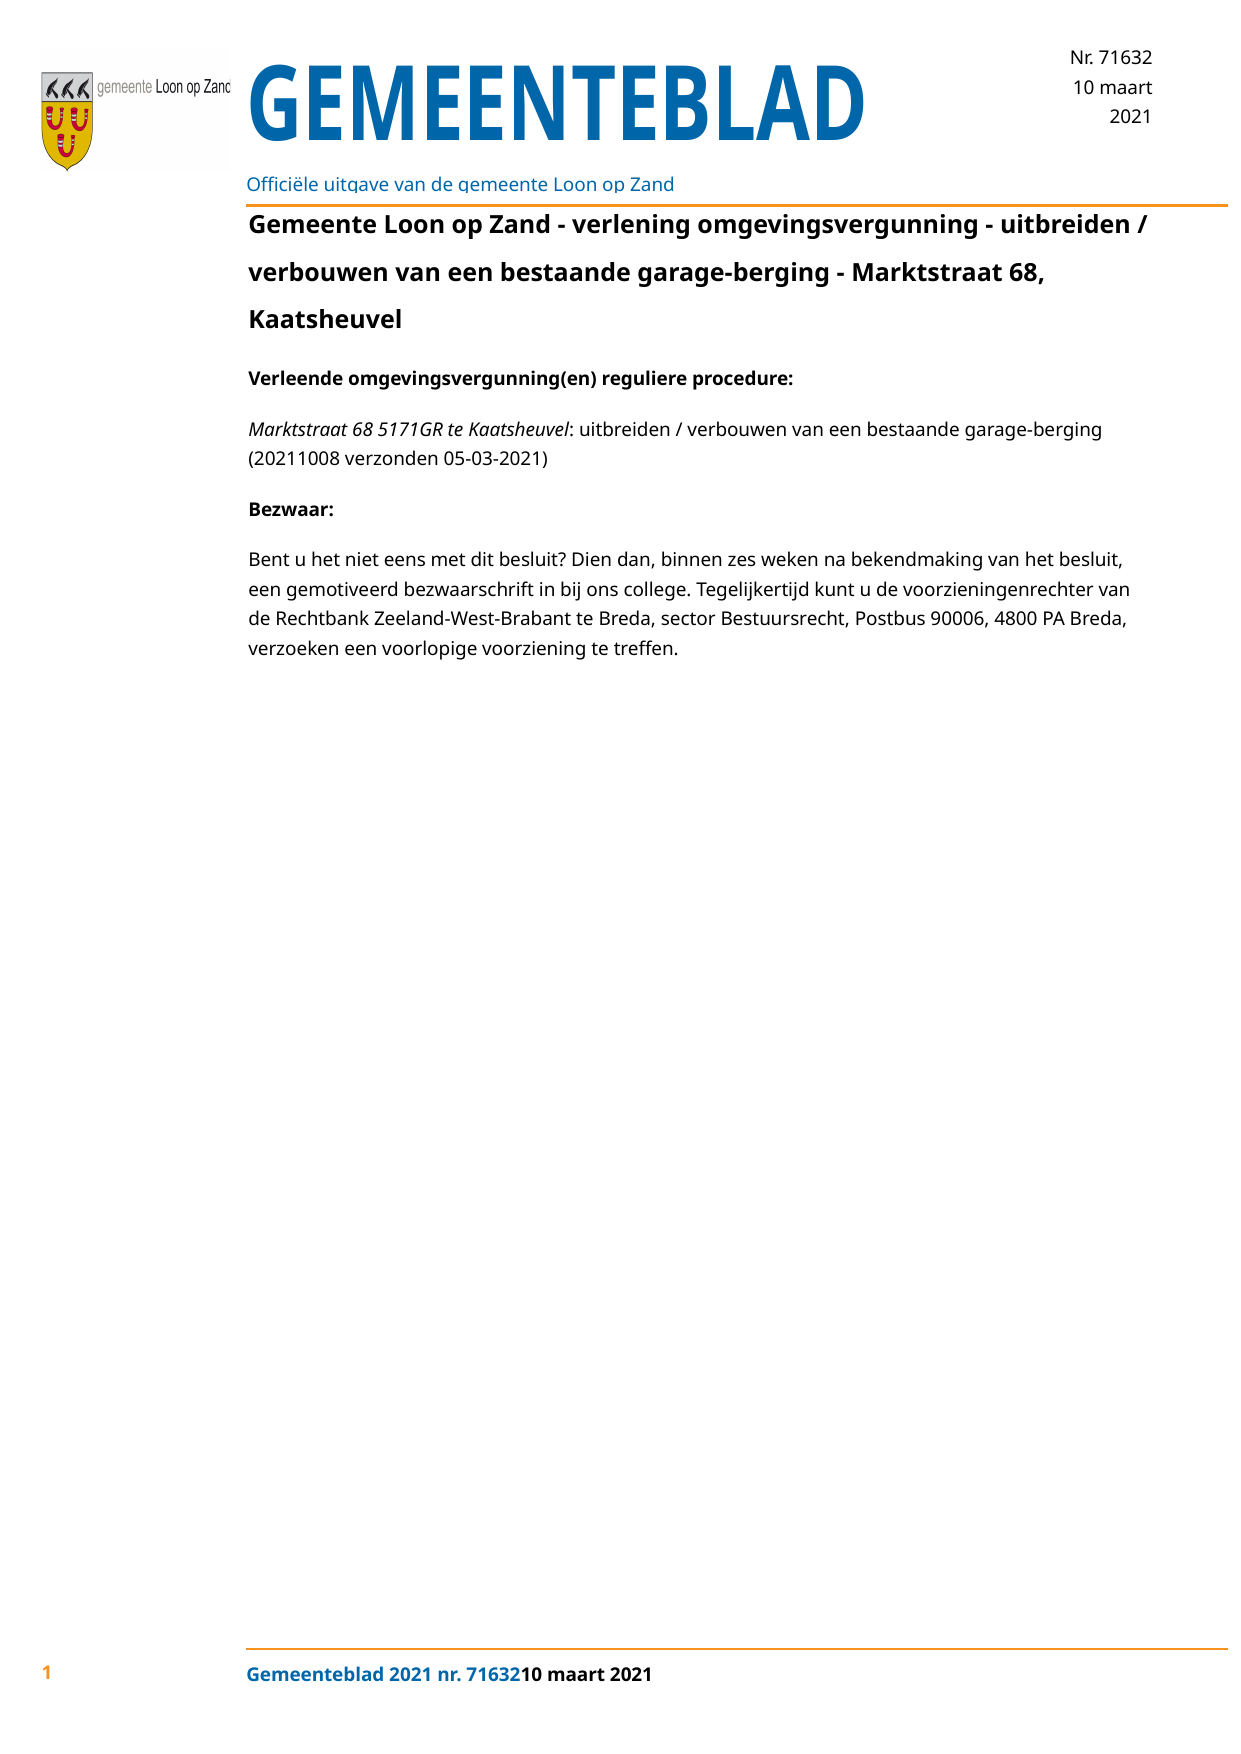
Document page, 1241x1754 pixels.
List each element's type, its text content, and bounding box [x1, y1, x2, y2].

picture [41, 47, 231, 172]
text Bezwaar: [248, 496, 1152, 522]
text Gemeente Loon op Zand - verlening omgevingsvergunning - uitbreiden / verbouwen van een bestaande garage-berging - Marktstraat 68, Kaatsheuvel [248, 207, 1152, 336]
text Verleende omgevingsvergunning(en) reguliere procedure: [248, 366, 1152, 391]
text Marktstraat 68 5171GR te Kaatsheuvel: uitbreiden / verbouwen van een bestaande garage-berging (20211008 verzonden 05-03-2021) [248, 416, 1152, 471]
text Bent u het niet eens met dit besluit? Dien dan, binnen zes weken na bekendmaking van het besluit, een gemotiveerd bezwaarschrift in bij ons college. Tegelijkertijd kunt u de voorzieningenrechter van de Rechtbank Zeeland-West-Brabant te Breda, sector Bestuursrecht, Postbus 90006, 4800 PA Breda, verzoeken een voorlopige voorziening te treffen. [248, 546, 1152, 661]
